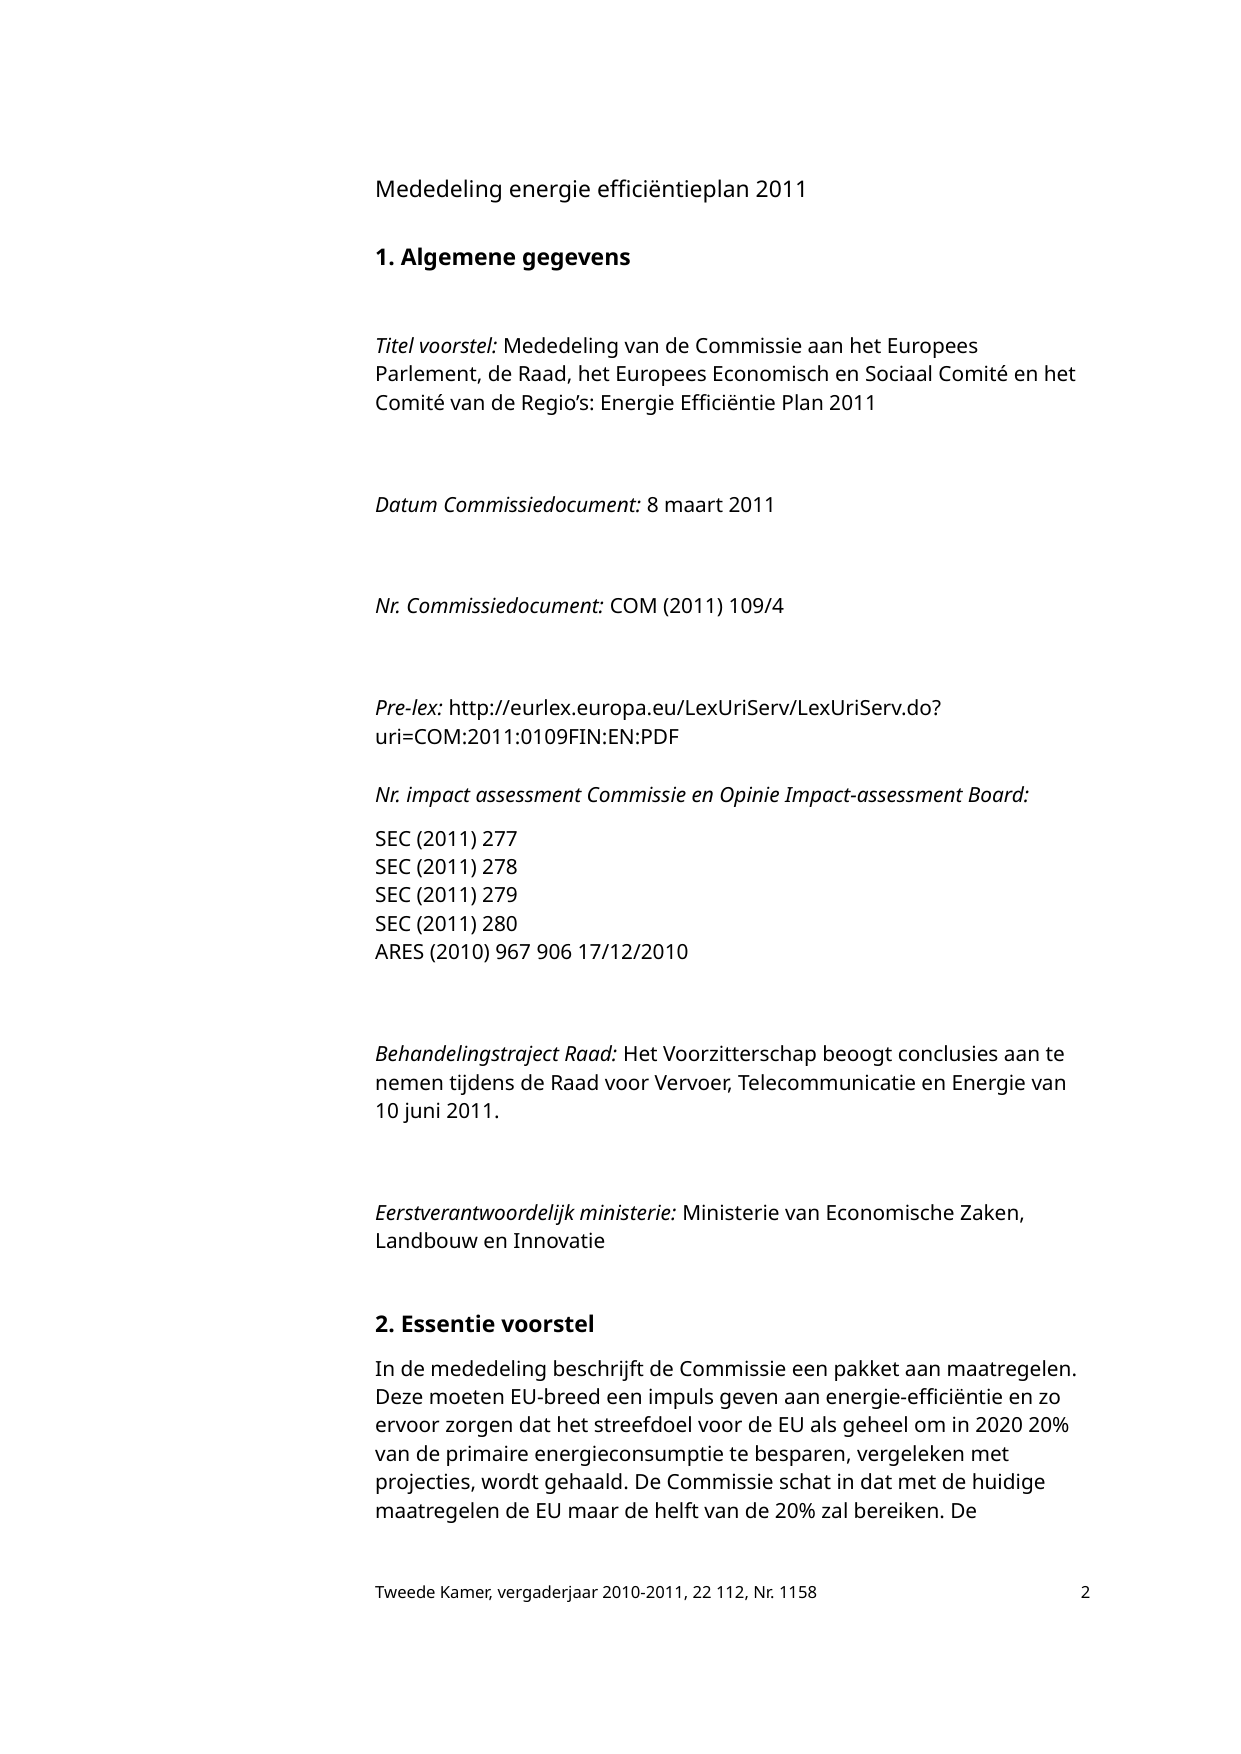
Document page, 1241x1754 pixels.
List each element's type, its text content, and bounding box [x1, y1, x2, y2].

subtitle 2. Essentie voorstel [375, 1307, 1090, 1339]
text Behandelingstraject Raad: Het Voorzitterschap beoogt conclusies aan te nemen tijdens de Raad voor Vervoer, Telecommunicatie en Energie van 10 juni 2011. [375, 1039, 1090, 1125]
subtitle 1. Algemene gegevens [375, 241, 1090, 272]
text ARES (2010) 967 906 17/12/2010 [375, 937, 1090, 966]
subtitle Mededeling energie efficiëntieplan 2011 [375, 172, 1090, 204]
text SEC (2011) 278 [375, 852, 1090, 881]
text SEC (2011) 280 [375, 909, 1090, 937]
text In de mededeling beschrijft de Commissie een pakket aan maatregelen. Deze moeten EU-breed een impuls geven aan energie-efficiëntie en zo ervoor zorgen dat het streefdoel voor de EU als geheel om in 2020 20% van de primaire energieconsumptie te besparen, vergeleken met projecties, wordt gehaald. De Commissie schat in dat met de huidige maatregelen de EU maar de helft van de 20% zal bereiken. De [375, 1354, 1090, 1524]
text Pre-lex: http://eurlex.europa.eu/LexUriServ/LexUriServ.do?uri=COM:2011:0109FIN:EN:PDF [375, 693, 1090, 750]
text SEC (2011) 277 [375, 824, 1090, 852]
text Nr. impact assessment Commissie en Opinie Impact-assessment Board: [375, 780, 1090, 809]
text Eerstverantwoordelijk ministerie: Ministerie van Economische Zaken, Landbouw en Innovatie [375, 1198, 1090, 1255]
text Nr. Commissiedocument: COM (2011) 109/4 [375, 592, 1090, 620]
text SEC (2011) 279 [375, 881, 1090, 909]
text Titel voorstel: Mededeling van de Commissie aan het Europees Parlement, de Raad, het Europees Economisch en Sociaal Comité en het Comité van de Regio’s: Energie Efficiëntie Plan 2011 [375, 331, 1090, 416]
text Datum Commissiedocument: 8 maart 2011 [375, 490, 1090, 518]
